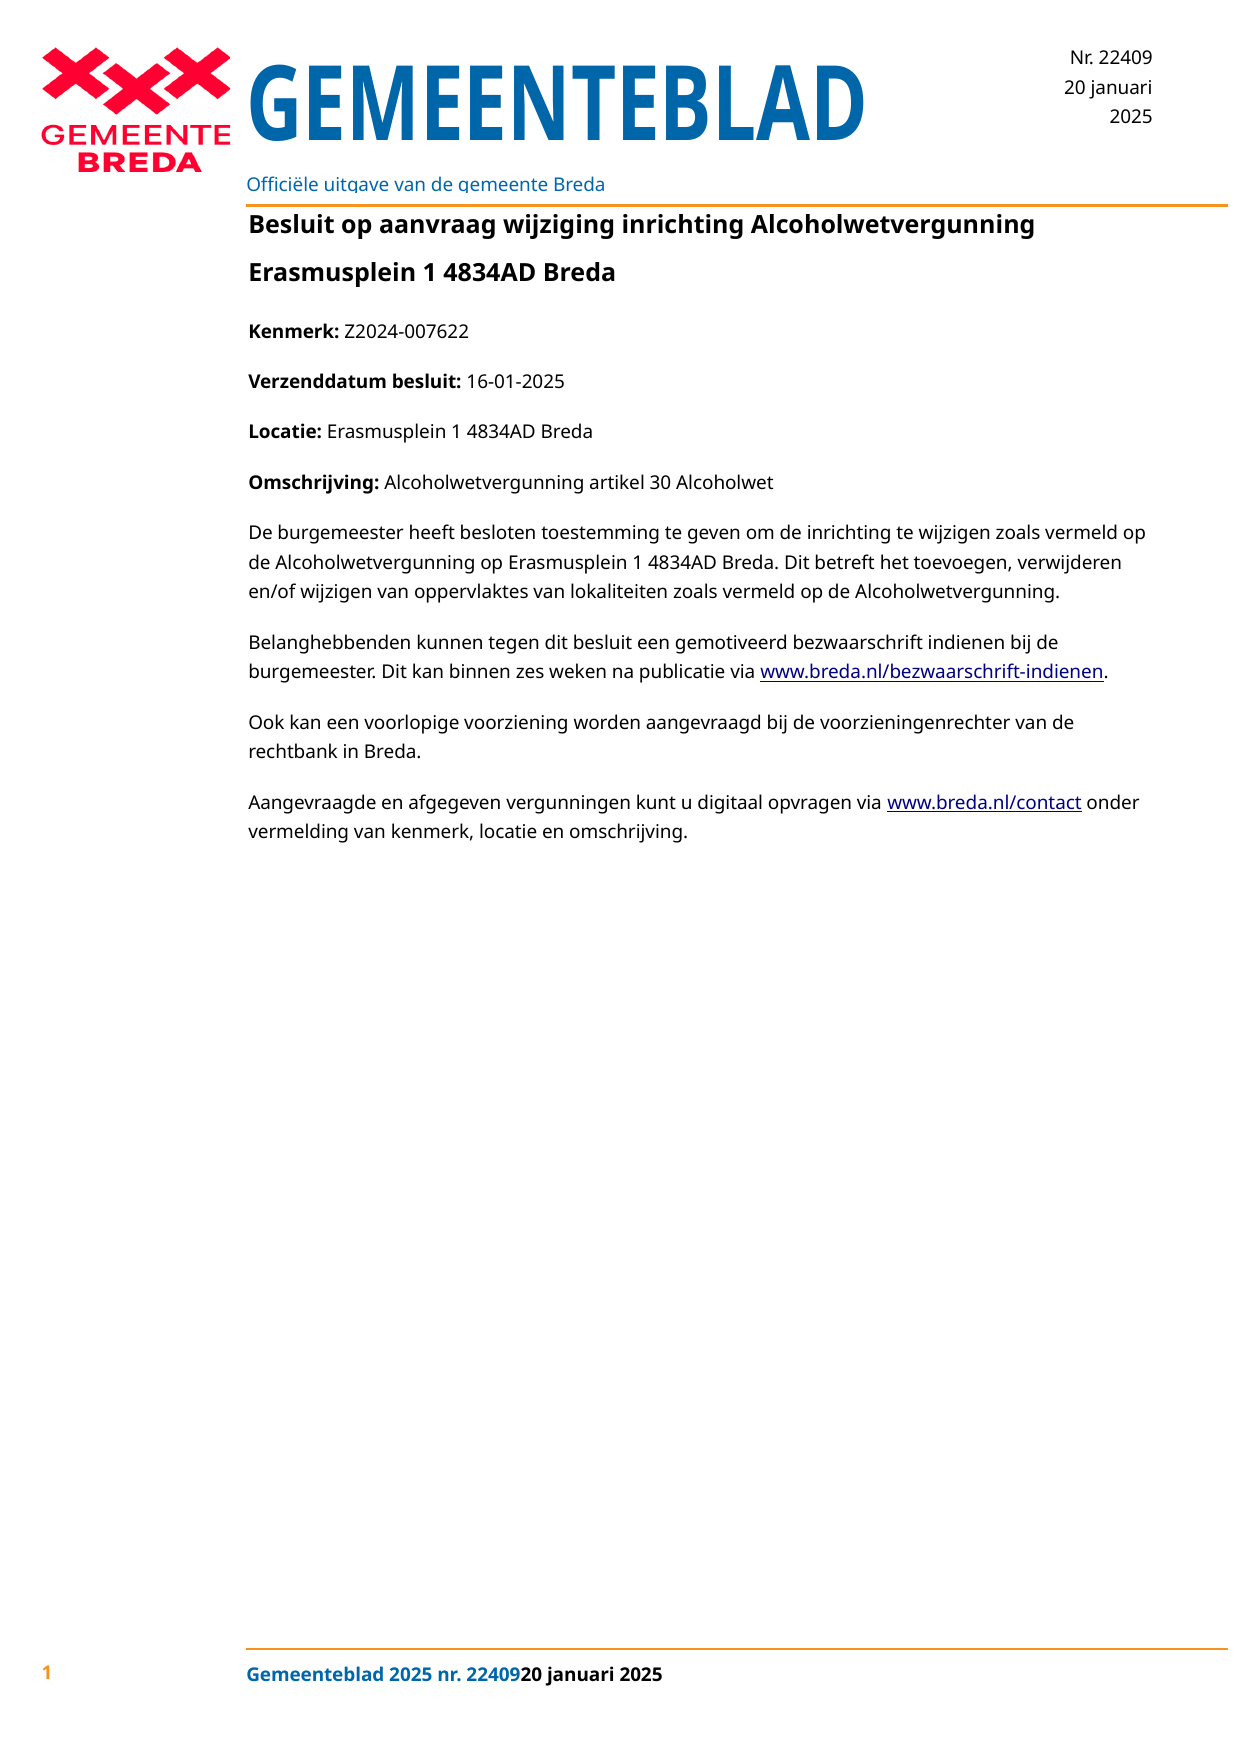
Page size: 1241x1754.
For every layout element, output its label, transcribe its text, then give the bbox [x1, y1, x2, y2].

text Verzenddatum besluit: 16-01-2025 [248, 368, 1152, 394]
text De burgemeester heeft besloten toestemming te geven om de inrichting te wijzigen zoals vermeld op de Alcoholwetvergunning op Erasmusplein 1 4834AD Breda. Dit betreft het toevoegen, verwijderen en/of wijzigen van oppervlaktes van lokaliteiten zoals vermeld op de Alcoholwetvergunning. [248, 519, 1152, 604]
text Omschrijving: Alcoholwetvergunning artikel 30 Alcoholwet [248, 469, 1152, 495]
text Locatie: Erasmusplein 1 4834AD Breda [248, 419, 1152, 444]
text Ook kan een voorlopige voorziening worden aangevraagd bij de voorzieningenrechter van de rechtbank in Breda. [248, 709, 1152, 764]
text Kenmerk: Z2024-007622 [248, 318, 1152, 344]
text Aangevraagde en afgegeven vergunningen kunt u digitaal opvragen via www.breda.nl/contact onder vermelding van kenmerk, locatie en omschrijving. [248, 789, 1152, 844]
picture [41, 47, 231, 172]
text Besluit op aanvraag wijziging inrichting Alcoholwetvergunning Erasmusplein 1 4834AD Breda [248, 207, 1152, 288]
text Belanghebbenden kunnen tegen dit besluit een gemotiveerd bezwaarschrift indienen bij de burgemeester. Dit kan binnen zes weken na publicatie via www.breda.nl/bezwaarschrift-indienen. [248, 629, 1152, 684]
